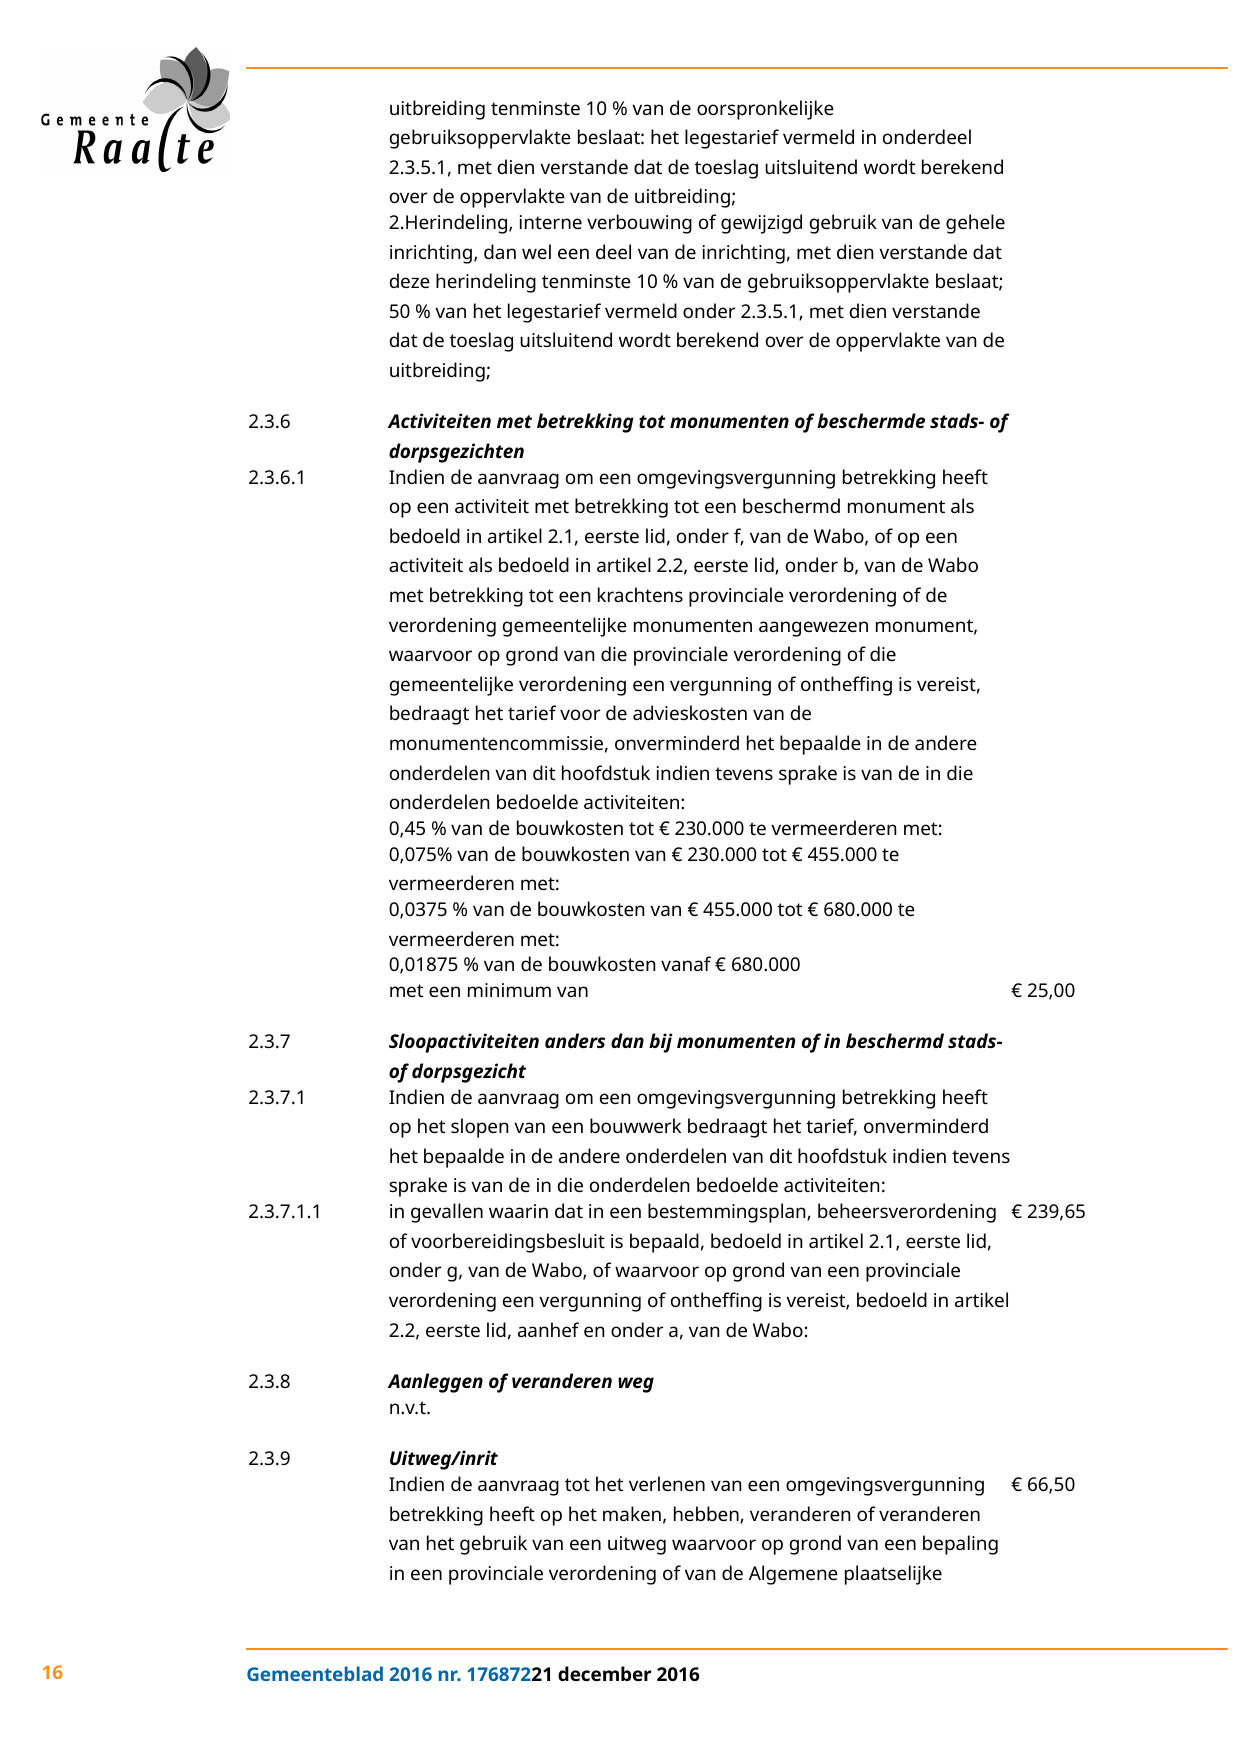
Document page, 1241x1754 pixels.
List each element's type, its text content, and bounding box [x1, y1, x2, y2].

table_cell [1011, 1003, 1152, 1029]
table_cell [1011, 409, 1152, 464]
table_cell 0,075% van de bouwkosten van € 230.000 tot € 455.000 te vermeerderen met: [389, 841, 1011, 896]
table_cell 2.3.8 [248, 1368, 388, 1394]
table_cell [1011, 464, 1152, 815]
table_cell € 25,00 [1011, 977, 1152, 1003]
table_cell [389, 1420, 1011, 1445]
table_cell [389, 383, 1011, 409]
table_cell [248, 1394, 388, 1420]
table_cell 0,01875 % van de bouwkosten vanaf € 680.000 [389, 951, 1011, 977]
table_cell [248, 95, 388, 209]
table_cell [1011, 896, 1152, 951]
table_cell Indien de aanvraag tot het verlenen van een omgevingsvergunning betrekking heeft op het maken, hebben, veranderen of veranderen van het gebruik van een uitweg waarvoor op grond van een bepaling in een provinciale verordening of van de Algemene plaatselijke [389, 1471, 1011, 1586]
table_cell [1011, 209, 1152, 383]
table_cell [1011, 95, 1152, 209]
table_cell [1011, 1420, 1152, 1445]
table_cell Uitweg/inrit [389, 1445, 1011, 1471]
table_cell [1011, 815, 1152, 841]
table_cell 2.3.7.1 [248, 1084, 388, 1198]
table_cell 0,0375 % van de bouwkosten van € 455.000 tot € 680.000 te vermeerderen met: [389, 896, 1011, 951]
table_cell 0,45 % van de bouwkosten tot € 230.000 te vermeerderen met: [389, 815, 1011, 841]
table_cell [1011, 383, 1152, 409]
table_cell [248, 1003, 388, 1029]
picture [41, 47, 231, 172]
table_cell Sloopactiviteiten anders dan bij monumenten of in beschermd stads- of dorpsgezicht [389, 1029, 1011, 1084]
table_cell [389, 1003, 1011, 1029]
table_cell Activiteiten met betrekking tot monumenten of beschermde stads- of dorpsgezichten [389, 409, 1011, 464]
table_cell [248, 383, 388, 409]
table_cell [1011, 841, 1152, 896]
table_cell [1011, 1445, 1152, 1471]
table_cell [1011, 1394, 1152, 1420]
table_cell in gevallen waarin dat in een bestemmingsplan, beheersverordening of voorbereidingsbesluit is bepaald, bedoeld in artikel 2.1, eerste lid, onder g, van de Wabo, of waarvoor op grond van een provinciale verordening een vergunning of ontheffing is vereist, bedoeld in artikel 2.2, eerste lid, aanhef en onder a, van de Wabo: [389, 1199, 1011, 1342]
table_cell [248, 951, 388, 977]
table_cell [248, 1343, 388, 1368]
table_cell [248, 841, 388, 896]
table_cell [1011, 951, 1152, 977]
table_cell n.v.t. [389, 1394, 1011, 1420]
table_cell met een minimum van [389, 977, 1011, 1003]
table_cell uitbreiding tenminste 10 % van de oorspronkelijke gebruiksoppervlakte beslaat: het legestarief vermeld in onderdeel 2.3.5.1, met dien verstande dat de toeslag uitsluitend wordt berekend over de oppervlakte van de uitbreiding; [389, 95, 1011, 209]
table_cell [1011, 1343, 1152, 1368]
table_cell 2.3.6 [248, 409, 388, 464]
table_cell [248, 209, 388, 383]
table_cell [1011, 1368, 1152, 1394]
table_cell [248, 815, 388, 841]
table_cell Indien de aanvraag om een omgevingsvergunning betrekking heeft op het slopen van een bouwwerk bedraagt het tarief, onverminderd het bepaalde in de andere onderdelen van dit hoofdstuk indien tevens sprake is van de in die onderdelen bedoelde activiteiten: [389, 1084, 1011, 1198]
table_cell 2.Herindeling, interne verbouwing of gewijzigd gebruik van de gehele inrichting, dan wel een deel van de inrichting, met dien verstande dat deze herindeling tenminste 10 % van de gebruiksoppervlakte beslaat; 50 % van het legestarief vermeld onder 2.3.5.1, met dien verstande dat de toeslag uitsluitend wordt berekend over de oppervlakte van de uitbreiding; [389, 209, 1011, 383]
table_cell Aanleggen of veranderen weg [389, 1368, 1011, 1394]
table_cell [1011, 1029, 1152, 1084]
table_cell [248, 896, 388, 951]
table_cell [248, 1420, 388, 1445]
table_cell 2.3.7.1.1 [248, 1199, 388, 1342]
table_cell 2.3.7 [248, 1029, 388, 1084]
table_cell Indien de aanvraag om een omgevingsvergunning betrekking heeft op een activiteit met betrekking tot een beschermd monument als bedoeld in artikel 2.1, eerste lid, onder f, van de Wabo, of op een activiteit als bedoeld in artikel 2.2, eerste lid, onder b, van de Wabo met betrekking tot een krachtens provinciale verordening of de verordening gemeentelijke monumenten aangewezen monument, waarvoor op grond van die provinciale verordening of die gemeentelijke verordening een vergunning of ontheffing is vereist, bedraagt het tarief voor de advieskosten van de monumentencommissie, onverminderd het bepaalde in de andere onderdelen van dit hoofdstuk indien tevens sprake is van de in die onderdelen bedoelde activiteiten: [389, 464, 1011, 815]
table_cell € 66,50 [1011, 1471, 1152, 1586]
table_cell 2.3.6.1 [248, 464, 388, 815]
table_cell [248, 1471, 388, 1586]
table_cell 2.3.9 [248, 1445, 388, 1471]
table_cell [389, 1343, 1011, 1368]
table_cell [248, 977, 388, 1003]
table_cell € 239,65 [1011, 1199, 1152, 1342]
table_cell [1011, 1084, 1152, 1198]
